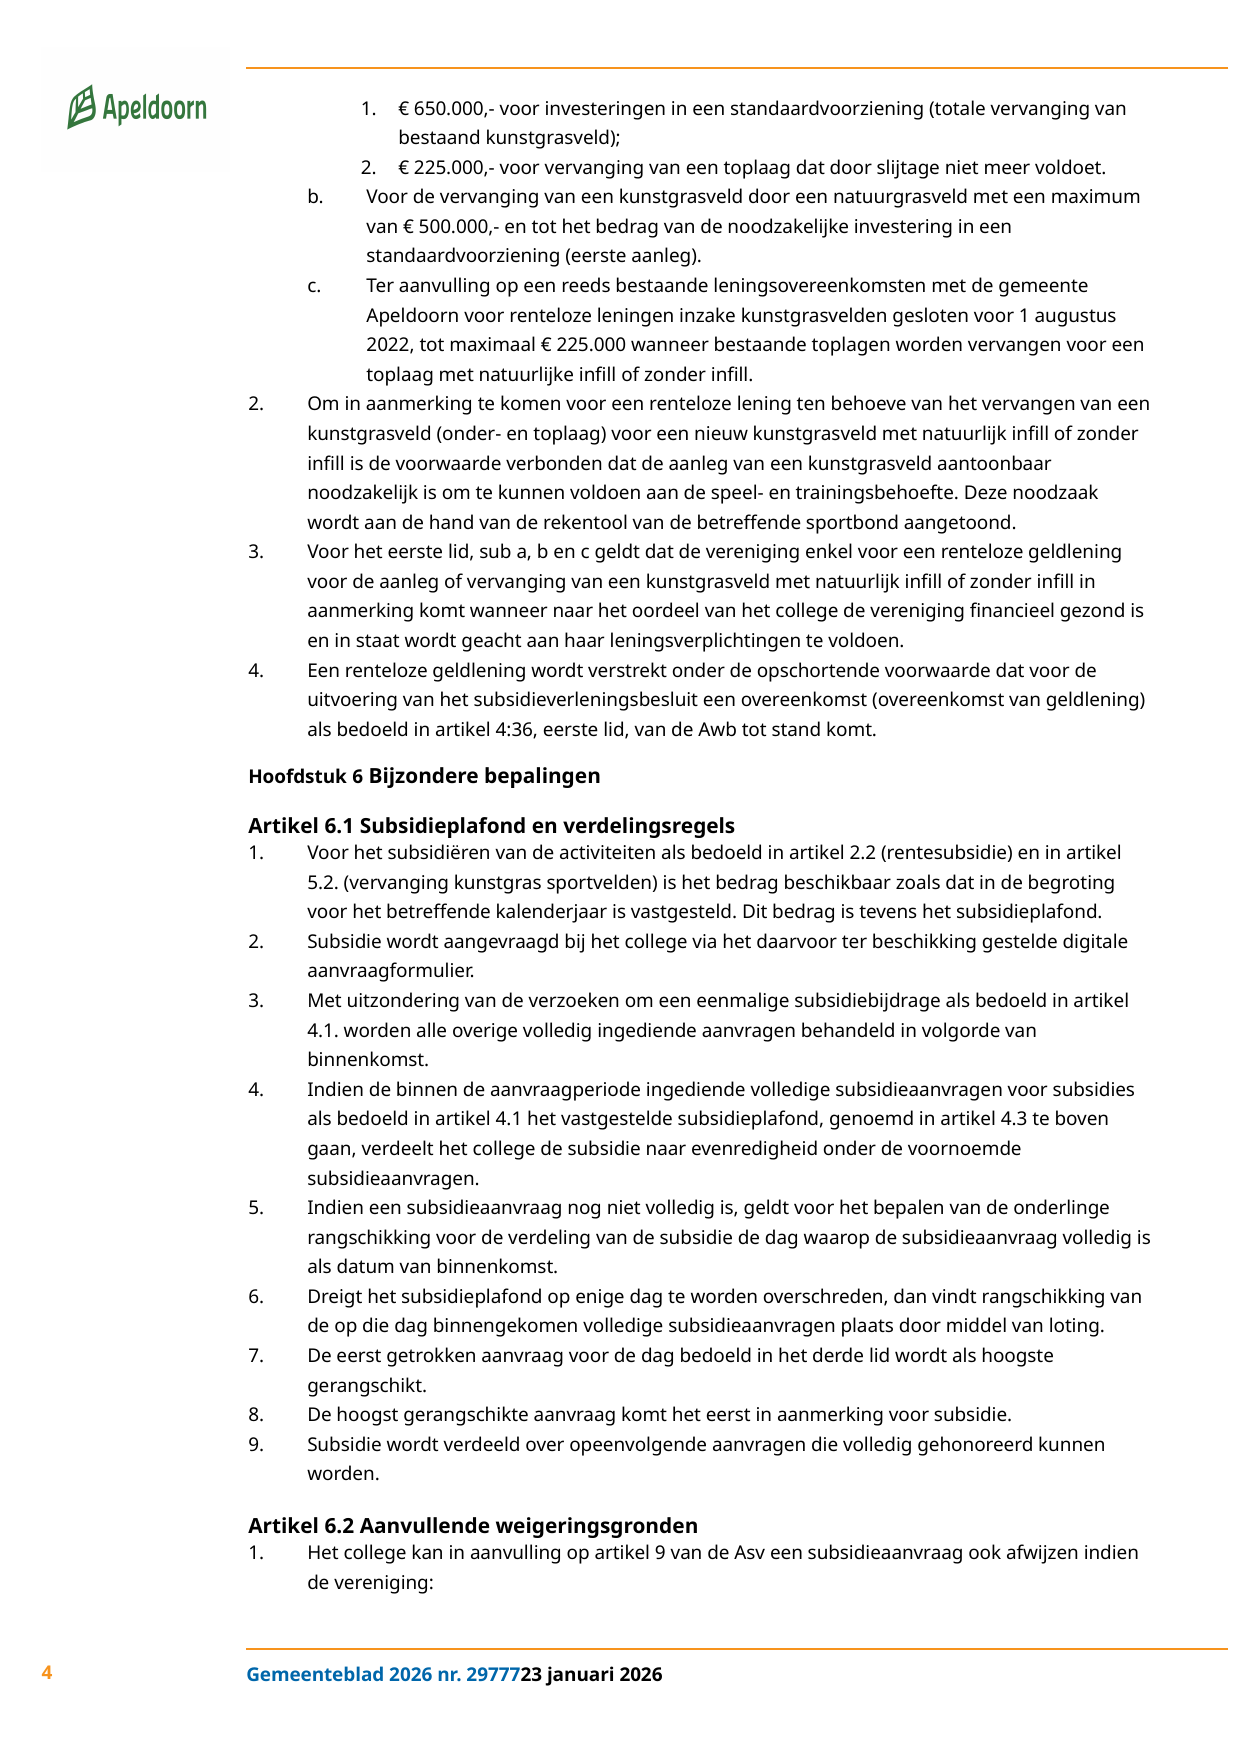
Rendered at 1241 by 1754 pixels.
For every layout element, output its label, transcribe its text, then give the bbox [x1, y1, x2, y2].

list € 650.000,- voor investeringen in een standaardvoorziening (totale vervanging van bestaand kunstgrasveld); [361, 95, 1152, 150]
list Indien een subsidieaanvraag nog niet volledig is, geldt voor het bepalen van de onderlinge rangschikking voor de verdeling van de subsidie de dag waarop de subsidieaanvraag volledig is als datum van binnenkomst. [248, 1194, 1152, 1279]
list Indien de binnen de aanvraagperiode ingediende volledige subsidieaanvragen voor subsidies als bedoeld in artikel 4.1 het vastgestelde subsidieplafond, genoemd in artikel 4.3 te boven gaan, verdeelt het college de subsidie naar evenredigheid onder de voornoemde subsidieaanvragen. [248, 1076, 1152, 1191]
list Een renteloze geldlening wordt verstrekt onder de opschortende voorwaarde dat voor de uitvoering van het subsidieverleningsbesluit een overeenkomst (overeenkomst van geldlening) als bedoeld in artikel 4:36, eerste lid, van de Awb tot stand komt. [248, 657, 1152, 742]
list De eerst getrokken aanvraag voor de dag bedoeld in het derde lid wordt als hoogste gerangschikt. [248, 1342, 1152, 1398]
list De hoogst gerangschikte aanvraag komt het eerst in aanmerking voor subsidie. [248, 1401, 1152, 1427]
list Om in aanmerking te komen voor een renteloze lening ten behoeve van het vervangen van een kunstgrasveld (onder- en toplaag) voor een nieuw kunstgrasveld met natuurlijk infill of zonder infill is de voorwaarde verbonden dat de aanleg van een kunstgrasveld aantoonbaar noodzakelijk is om te kunnen voldoen aan de speel- en trainingsbehoefte. Deze noodzaak wordt aan de hand van de rekentool van de betreffende sportbond aangetoond. [248, 391, 1152, 535]
text Artikel 6.2 Aanvullende weigeringsgronden [248, 1511, 1152, 1539]
list Voor de vervanging van een kunstgrasveld door een natuurgrasveld met een maximum van € 500.000,- en tot het bedrag van de noodzakelijke investering in een standaardvoorziening (eerste aanleg). [307, 183, 1152, 268]
list Het college kan in aanvulling op artikel 9 van de Asv een subsidieaanvraag ook afwijzen indien de vereniging: [248, 1539, 1152, 1595]
list € 225.000,- voor vervanging van een toplaag dat door slijtage niet meer voldoet. [361, 154, 1152, 180]
list Ter aanvulling op een reeds bestaande leningsovereenkomsten met de gemeente Apeldoorn voor renteloze leningen inzake kunstgrasvelden gesloten voor 1 augustus 2022, tot maximaal € 225.000 wanneer bestaande toplagen worden vervangen voor een toplaag met natuurlijke infill of zonder infill. [307, 272, 1152, 387]
picture [41, 47, 231, 172]
list Met uitzondering van de verzoeken om een eenmalige subsidiebijdrage als bedoeld in artikel 4.1. worden alle overige volledig ingediende aanvragen behandeld in volgorde van binnenkomst. [248, 987, 1152, 1072]
list Voor het eerste lid, sub a, b en c geldt dat de vereniging enkel voor een renteloze geldlening voor de aanleg of vervanging van een kunstgrasveld met natuurlijk infill of zonder infill in aanmerking komt wanneer naar het oordeel van het college de vereniging financieel gezond is en in staat wordt geacht aan haar leningsverplichtingen te voldoen. [248, 538, 1152, 653]
text Artikel 6.1 Subsidieplafond en verdelingsregels [248, 811, 1152, 839]
list Voor het subsidiëren van de activiteiten als bedoeld in artikel 2.2 (rentesubsidie) en in artikel 5.2. (vervanging kunstgras sportvelden) is het bedrag beschikbaar zoals dat in de begroting voor het betreffende kalenderjaar is vastgesteld. Dit bedrag is tevens het subsidieplafond. [248, 839, 1152, 924]
list Subsidie wordt verdeeld over opeenvolgende aanvragen die volledig gehonoreerd kunnen worden. [248, 1431, 1152, 1486]
list Subsidie wordt aangevraagd bij het college via het daarvoor ter beschikking gestelde digitale aanvraagformulier. [248, 928, 1152, 983]
list Dreigt het subsidieplafond op enige dag te worden overschreden, dan vindt rangschikking van de op die dag binnengekomen volledige subsidieaanvragen plaats door middel van loting. [248, 1283, 1152, 1338]
text Hoofdstuk 6 Bijzondere bepalingen [248, 762, 1152, 790]
